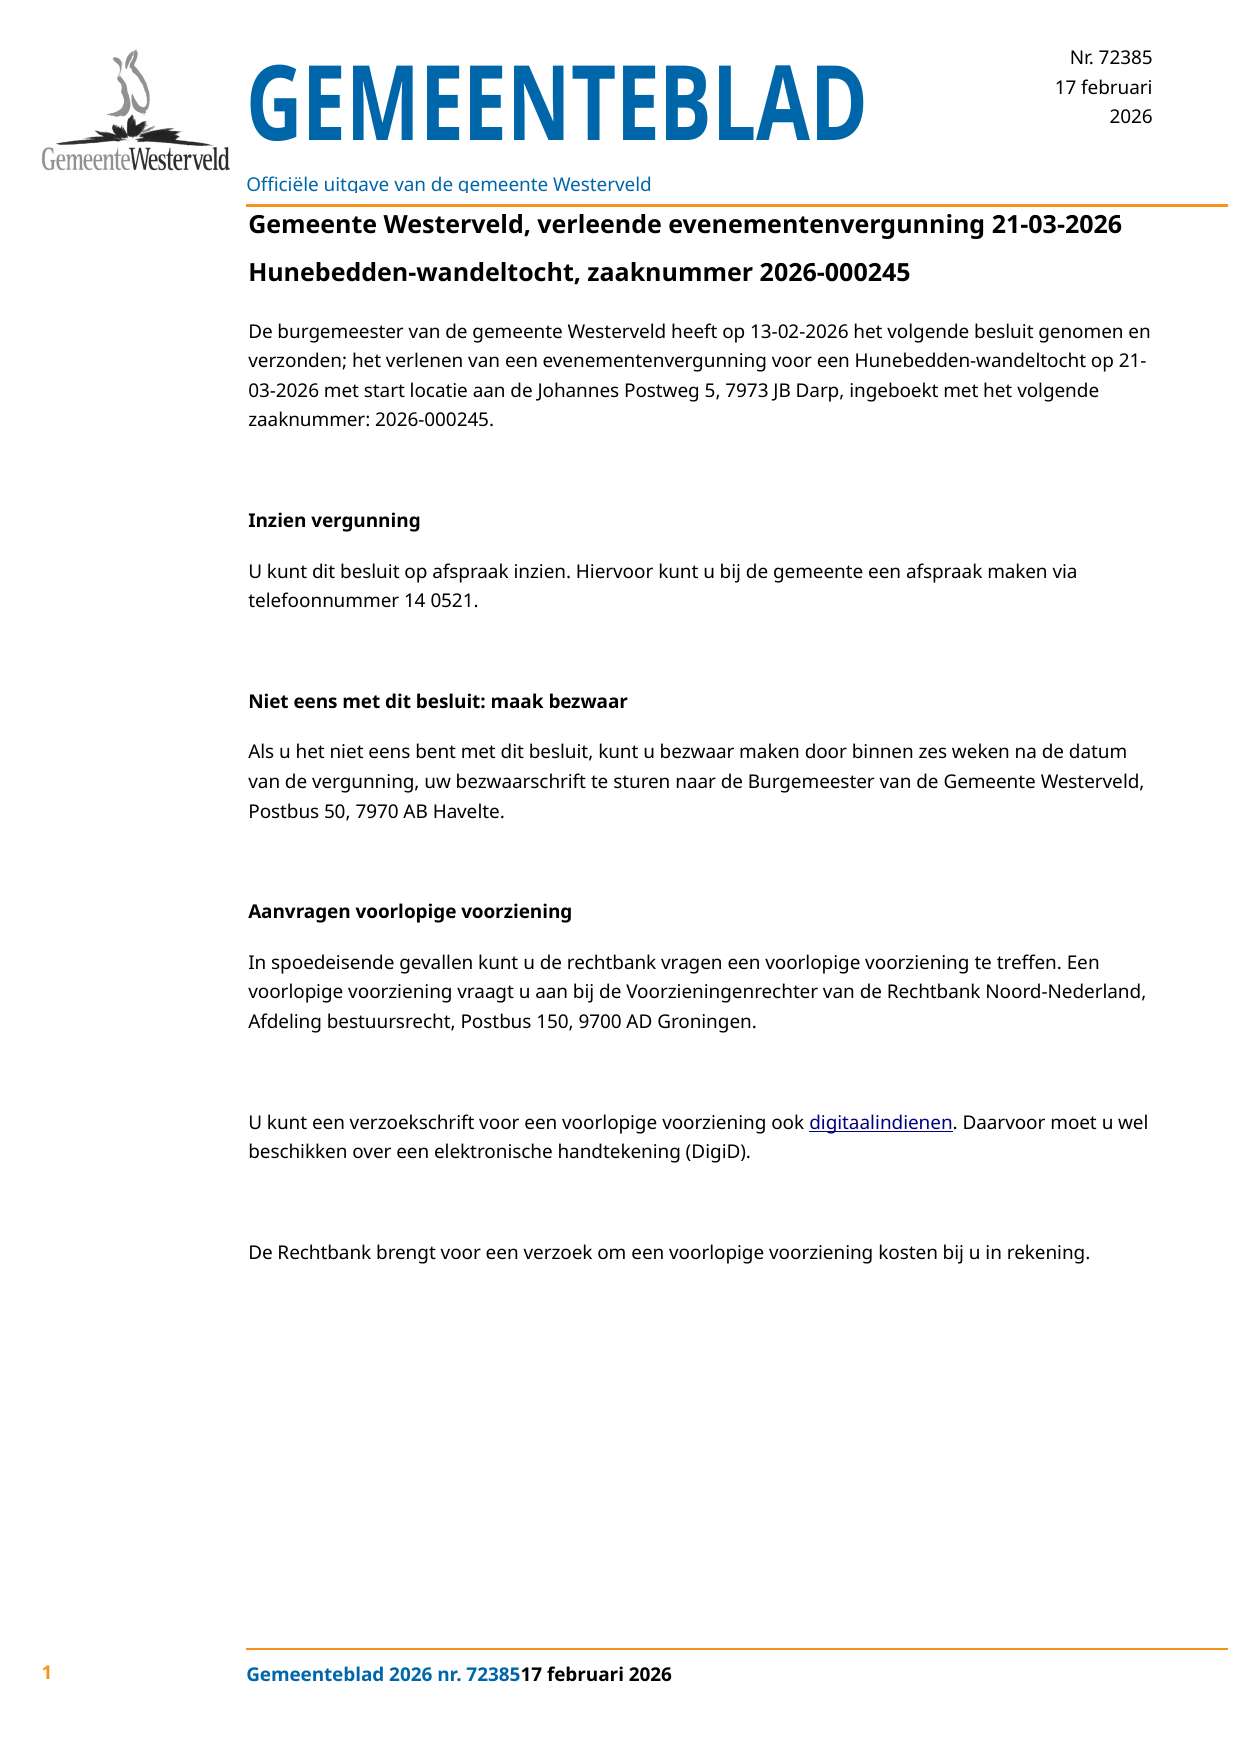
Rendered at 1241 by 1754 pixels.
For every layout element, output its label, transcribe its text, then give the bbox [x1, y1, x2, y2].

text In spoedeisende gevallen kunt u de rechtbank vragen een voorlopige voorziening te treffen. Een voorlopige voorziening vraagt u aan bij de Voorzieningenrechter van de Rechtbank Noord-Nederland, Afdeling bestuursrecht, Postbus 150, 9700 AD Groningen. [248, 949, 1152, 1034]
text De burgemeester van de gemeente Westerveld heeft op 13-02-2026 het volgende besluit genomen en verzonden; het verlenen van een evenementenvergunning voor een Hunebedden-wandeltocht op 21-03-2026 met start locatie aan de Johannes Postweg 5, 7973 JB Darp, ingeboekt met het volgende zaaknummer: 2026-000245. [248, 318, 1152, 432]
text Gemeente Westerveld, verleende evenementenvergunning 21-03-2026 Hunebedden-wandeltocht, zaaknummer 2026-000245 [248, 207, 1152, 288]
text Als u het niet eens bent met dit besluit, kunt u bezwaar maken door binnen zes weken na de datum van de vergunning, uw bezwaarschrift te sturen naar de Burgemeester van de Gemeente Westerveld, Postbus 50, 7970 AB Havelte. [248, 739, 1152, 824]
text Niet eens met dit besluit: maak bezwaar [248, 688, 1152, 714]
text U kunt dit besluit op afspraak inzien. Hiervoor kunt u bij de gemeente een afspraak maken via telefoonnummer 14 0521. [248, 558, 1152, 613]
text U kunt een verzoekschrift voor een voorlopige voorziening ook digitaalindienen. Daarvoor moet u wel beschikken over een elektronische handtekening (DigiD). [248, 1109, 1152, 1164]
text Aanvragen voorlopige voorziening [248, 899, 1152, 924]
text Inzien vergunning [248, 507, 1152, 533]
text De Rechtbank brengt voor een verzoek om een voorlopige voorziening kosten bij u in rekening. [248, 1239, 1152, 1265]
picture [41, 47, 231, 172]
